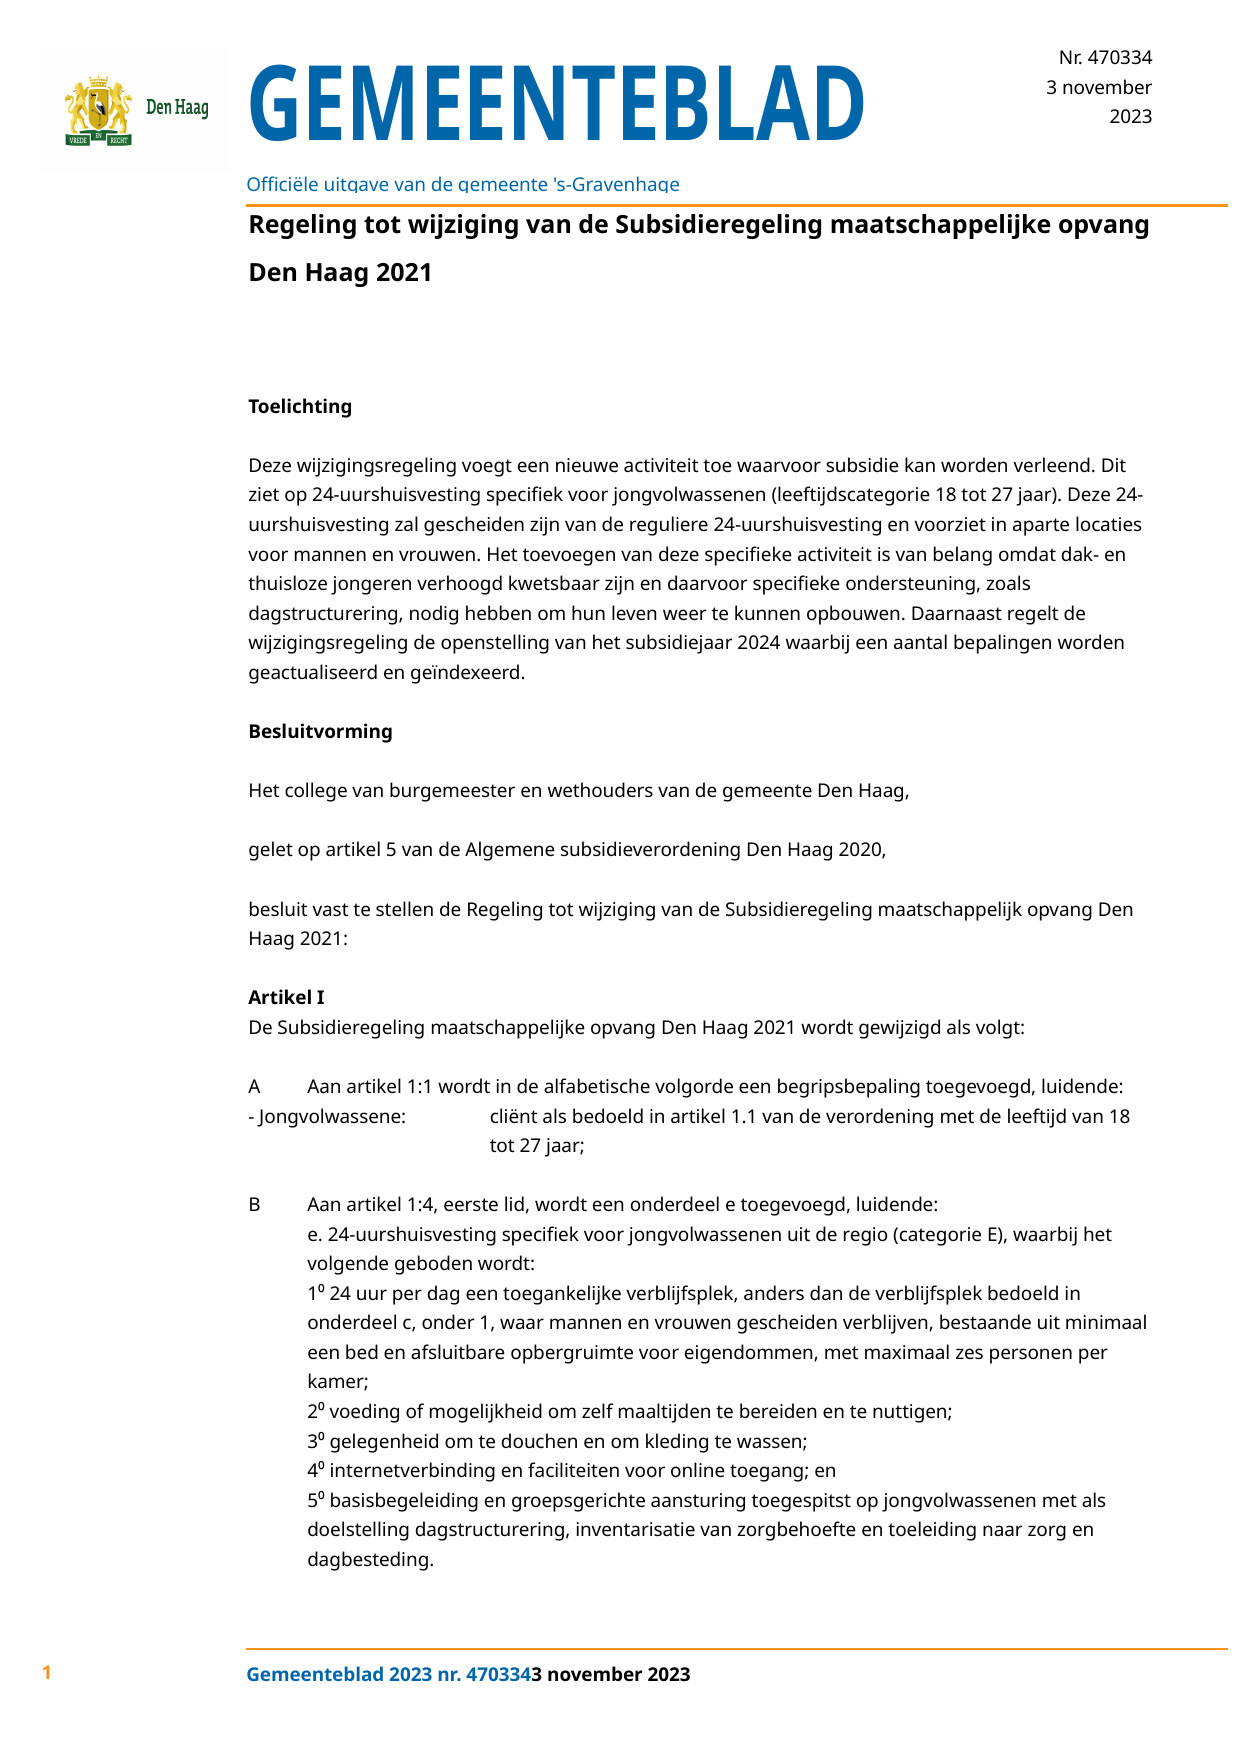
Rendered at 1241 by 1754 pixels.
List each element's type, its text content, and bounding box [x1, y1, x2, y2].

picture [41, 47, 231, 172]
list 5⁰ basisbegeleiding en groepsgerichte aansturing toegespitst op jongvolwassenen met als doelstelling dagstructurering, inventarisatie van zorgbehoefte en toeleiding naar zorg en dagbesteding. [248, 1487, 1152, 1572]
text Deze wijzigingsregeling voegt een nieuwe activiteit toe waarvoor subsidie kan worden verleend. Dit ziet op 24-uurshuisvesting specifiek voor jongvolwassenen (leeftijdscategorie 18 tot 27 jaar). Deze 24-uurshuisvesting zal gescheiden zijn van de reguliere 24-uurshuisvesting en voorziet in aparte locaties voor mannen en vrouwen. Het toevoegen van deze specifieke activiteit is van belang omdat dak- en thuisloze jongeren verhoogd kwetsbaar zijn en daarvoor specifieke ondersteuning, zoals dagstructurering, nodig hebben om hun leven weer te kunnen opbouwen. Daarnaast regelt de wijzigingsregeling de openstelling van het subsidiejaar 2024 waarbij een aantal bepalingen worden geactualiseerd en geïndexeerd. [248, 452, 1152, 685]
list 4⁰ internetverbinding en faciliteiten voor online toegang; en [248, 1457, 1152, 1483]
text Besluitvorming [248, 718, 1152, 744]
table_header cliënt als bedoeld in artikel 1.1 van de verordening met de leeftijd van 18 tot 27 jaar; [490, 1103, 1152, 1158]
text Regeling tot wijziging van de Subsidieregeling maatschappelijke opvang Den Haag 2021 [248, 207, 1152, 288]
text Het college van burgemeester en wethouders van de gemeente Den Haag, [248, 777, 1152, 803]
text besluit vast te stellen de Regeling tot wijziging van de Subsidieregeling maatschappelijk opvang Den Haag 2021: [248, 896, 1152, 951]
list 1⁰ 24 uur per dag een toegankelijke verblijfsplek, anders dan de verblijfsplek bedoeld in onderdeel c, onder 1, waar mannen en vrouwen gescheiden verblijven, bestaande uit minimaal een bed en afsluitbare opbergruimte voor eigendommen, met maximaal zes personen per kamer; [248, 1280, 1152, 1394]
list Aan artikel 1:1 wordt in de alfabetische volgorde een begripsbepaling toegevoegd, luidende: [248, 1073, 1152, 1099]
list Aan artikel 1:4, eerste lid, wordt een onderdeel e toegevoegd, luidende: [248, 1191, 1152, 1217]
list 3⁰ gelegenheid om te douchen en om kleding te wassen; [248, 1428, 1152, 1453]
table_header - Jongvolwassene: [248, 1103, 489, 1158]
list e. 24-uurshuisvesting specifiek voor jongvolwassenen uit de regio (categorie E), waarbij het volgende geboden wordt: [248, 1221, 1152, 1276]
text gelet op artikel 5 van de Algemene subsidieverordening Den Haag 2020, [248, 837, 1152, 862]
text De Subsidieregeling maatschappelijke opvang Den Haag 2021 wordt gewijzigd als volgt: [248, 1014, 1152, 1040]
text Toelichting [248, 393, 1152, 419]
text Artikel I [248, 984, 1152, 1010]
list 2⁰ voeding of mogelijkheid om zelf maaltijden te bereiden en te nuttigen; [248, 1398, 1152, 1424]
